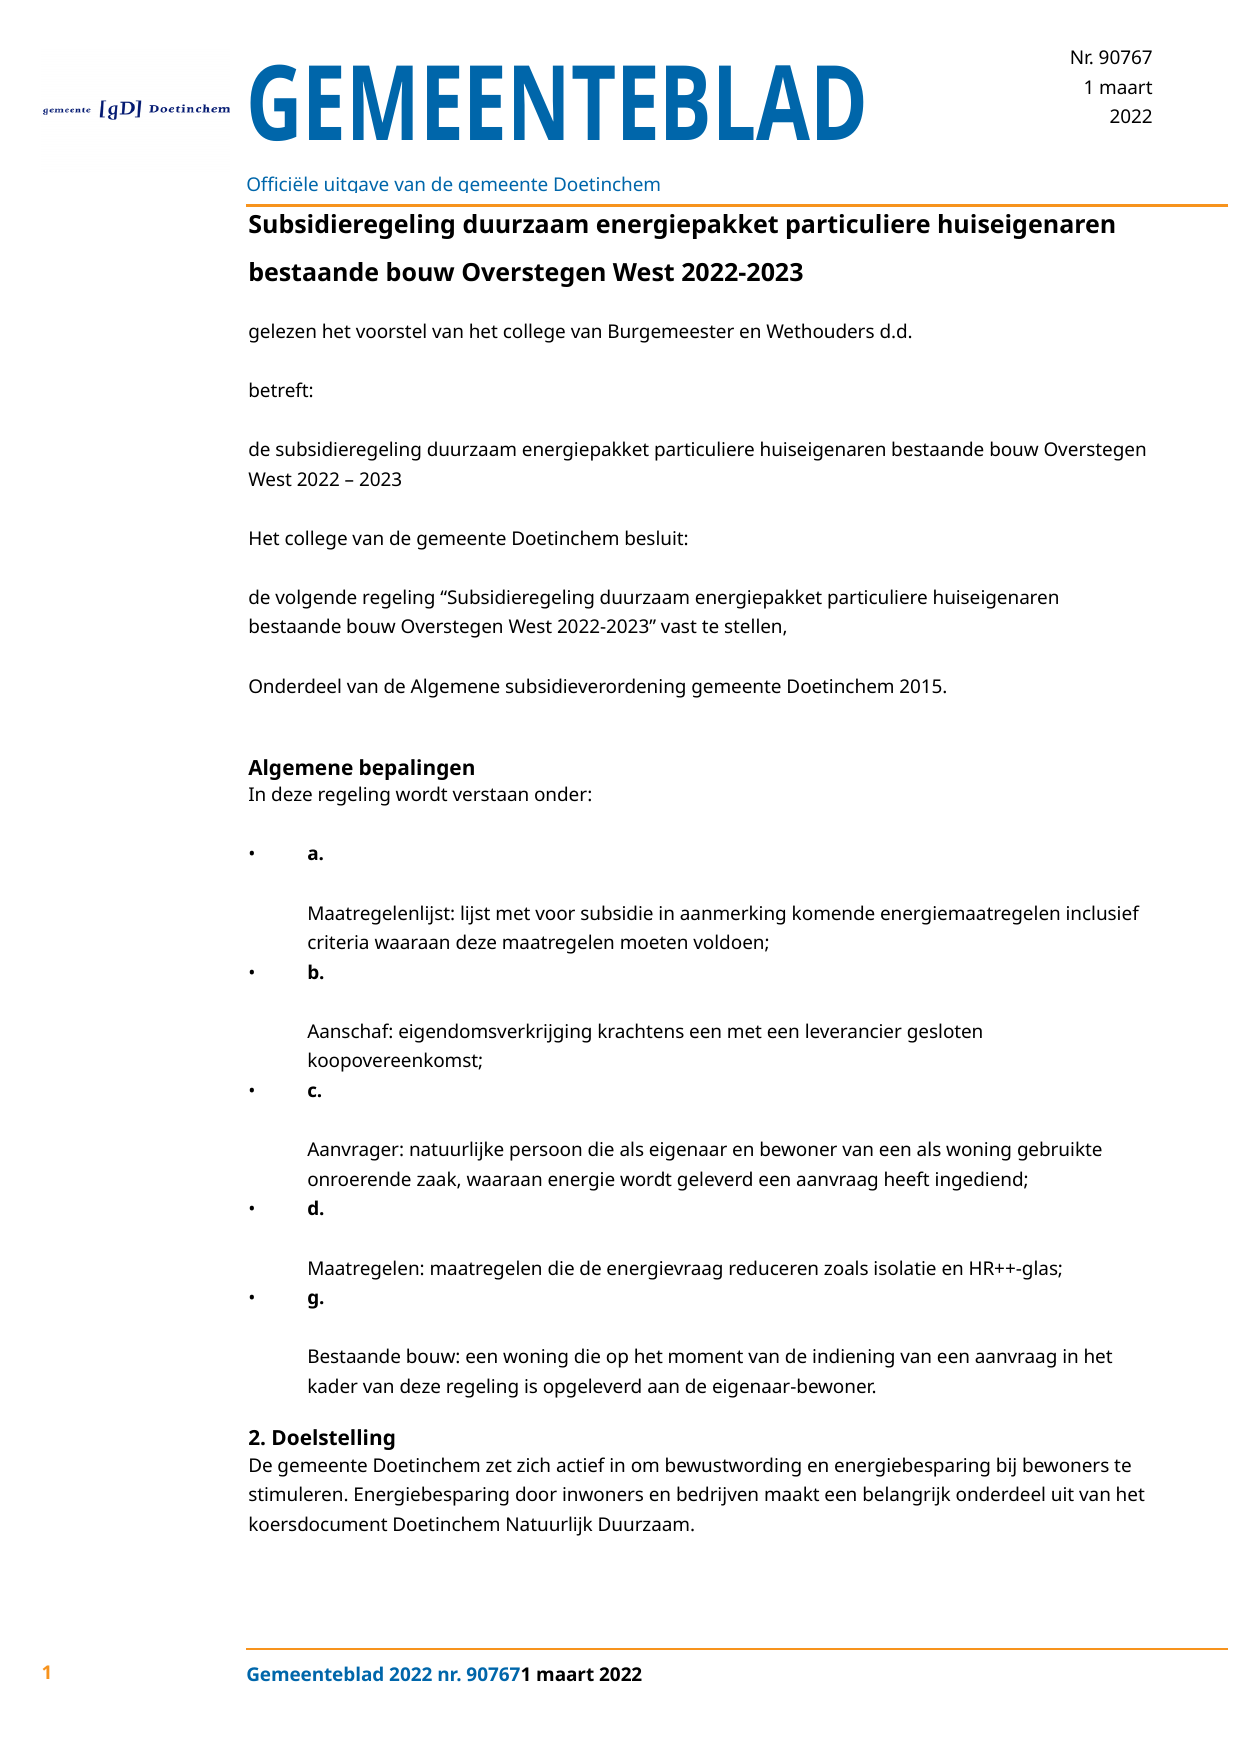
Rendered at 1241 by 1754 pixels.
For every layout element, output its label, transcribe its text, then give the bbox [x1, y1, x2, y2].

list Maatregelen: maatregelen die de energievraag reduceren zoals isolatie en HR++-glas; [248, 1255, 1152, 1280]
text betreft: [248, 377, 1152, 403]
list b. [248, 959, 1152, 984]
list Aanschaf: eigendomsverkrijging krachtens een met een leverancier gesloten koopovereenkomst; [248, 1018, 1152, 1073]
list c. [248, 1077, 1152, 1103]
list g. [248, 1284, 1152, 1310]
list a. [248, 841, 1152, 866]
text de volgende regeling “Subsidieregeling duurzaam energiepakket particuliere huiseigenaren bestaande bouw Overstegen West 2022-2023” vast te stellen, [248, 584, 1152, 639]
text de subsidieregeling duurzaam energiepakket particuliere huiseigenaren bestaande bouw Overstegen West 2022 – 2023 [248, 436, 1152, 492]
list Maatregelenlijst: lijst met voor subsidie in aanmerking komende energiemaatregelen inclusief criteria waaraan deze maatregelen moeten voldoen; [248, 900, 1152, 955]
text 2. Doelstelling [248, 1423, 1152, 1452]
text Onderdeel van de Algemene subsidieverordening gemeente Doetinchem 2015. [248, 673, 1152, 699]
text De gemeente Doetinchem zet zich actief in om bewustwording en energiebesparing bij bewoners te stimuleren. Energiebesparing door inwoners en bedrijven maakt een belangrijk onderdeel uit van het koersdocument Doetinchem Natuurlijk Duurzaam. [248, 1452, 1152, 1537]
text In deze regeling wordt verstaan onder: [248, 781, 1152, 807]
picture [41, 47, 231, 172]
text gelezen het voorstel van het college van Burgemeester en Wethouders d.d. [248, 318, 1152, 344]
list Aanvrager: natuurlijke persoon die als eigenaar en bewoner van een als woning gebruikte onroerende zaak, waaraan energie wordt geleverd een aanvraag heeft ingediend; [248, 1136, 1152, 1192]
text Subsidieregeling duurzaam energiepakket particuliere huiseigenaren bestaande bouw Overstegen West 2022-2023 [248, 207, 1152, 288]
text Algemene bepalingen [248, 753, 1152, 781]
text Het college van de gemeente Doetinchem besluit: [248, 525, 1152, 551]
list d. [248, 1196, 1152, 1221]
list Bestaande bouw: een woning die op het moment van de indiening van een aanvraag in het kader van deze regeling is opgeleverd aan de eigenaar-bewoner. [248, 1343, 1152, 1399]
